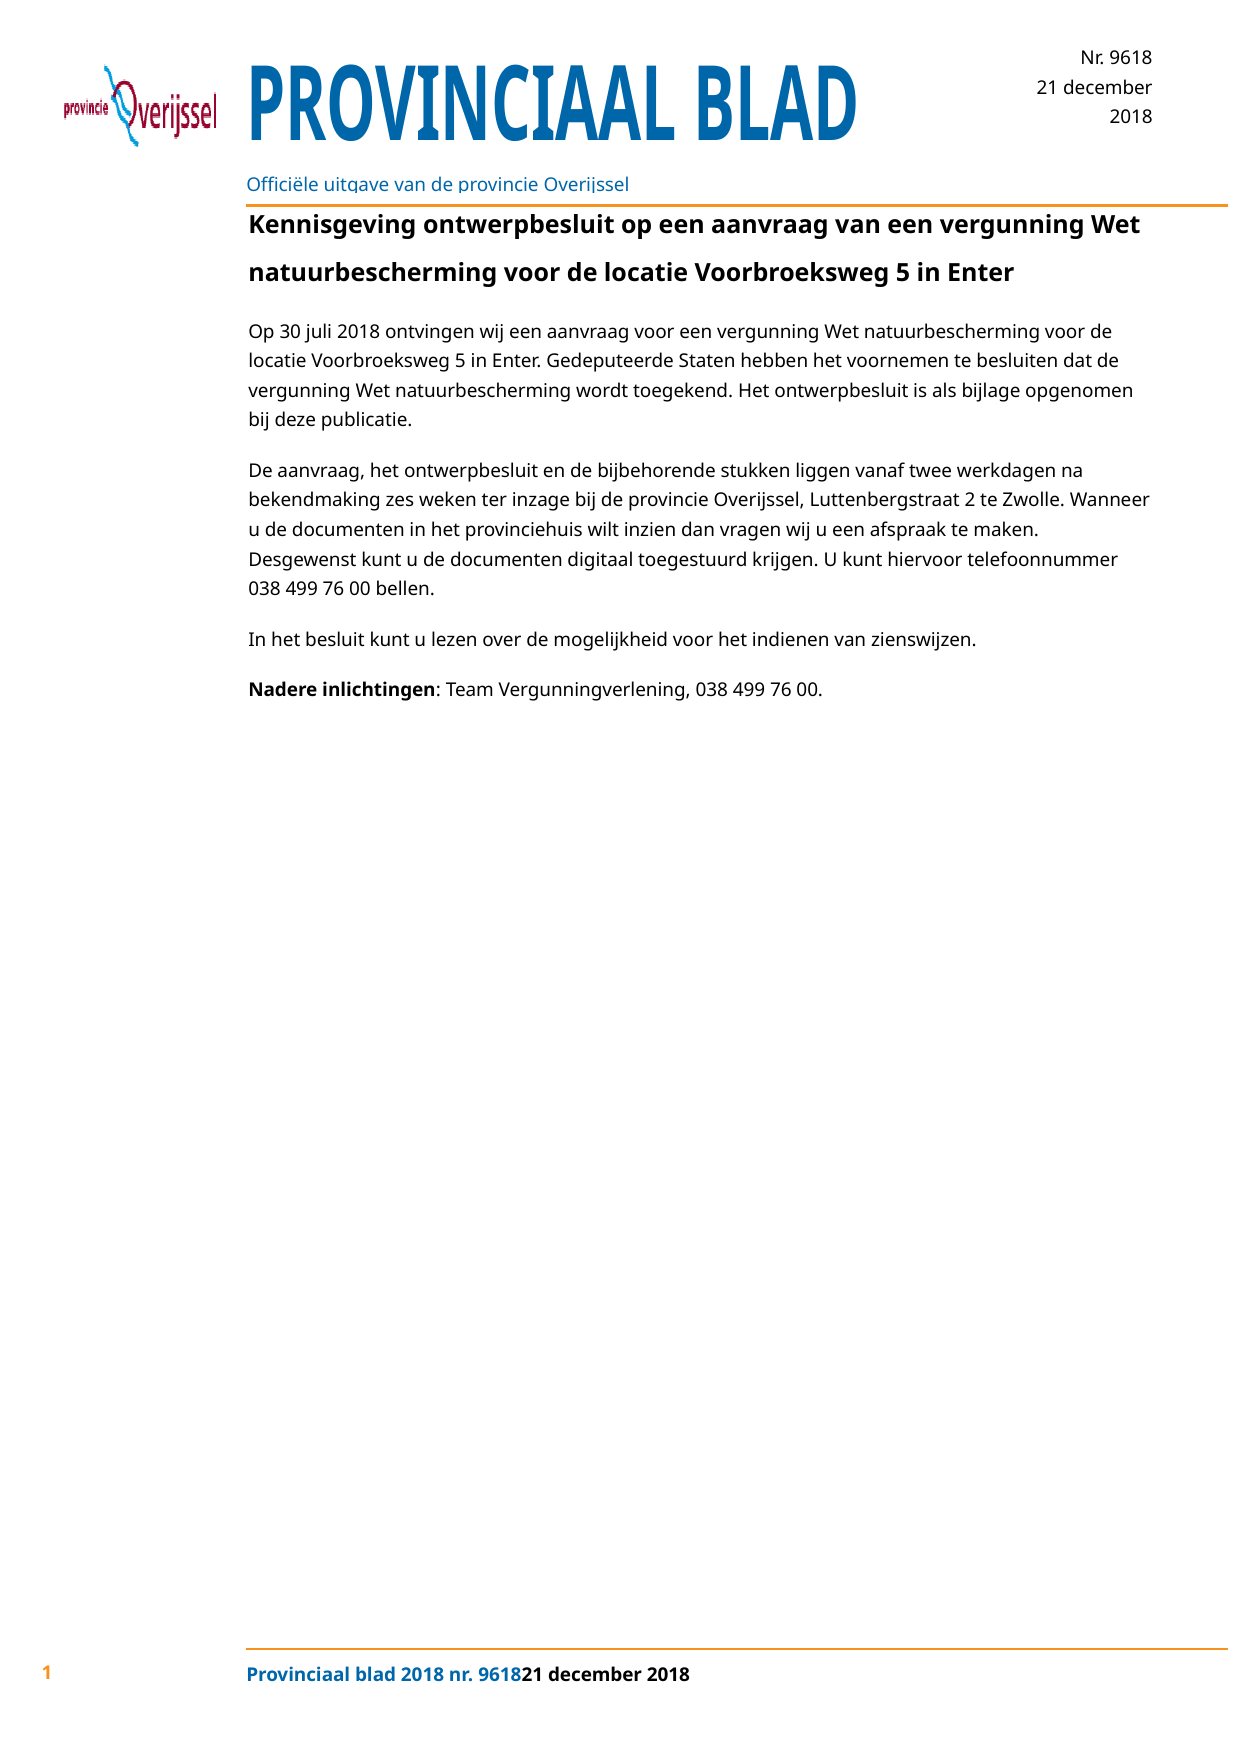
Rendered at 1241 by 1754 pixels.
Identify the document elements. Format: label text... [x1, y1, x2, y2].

picture [41, 47, 231, 172]
text Op 30 juli 2018 ontvingen wij een aanvraag voor een vergunning Wet natuurbescherming voor de locatie Voorbroeksweg 5 in Enter. Gedeputeerde Staten hebben het voornemen te besluiten dat de vergunning Wet natuurbescherming wordt toegekend. Het ontwerpbesluit is als bijlage opgenomen bij deze publicatie. [248, 318, 1152, 432]
text De aanvraag, het ontwerpbesluit en de bijbehorende stukken liggen vanaf twee werkdagen na bekendmaking zes weken ter inzage bij de provincie Overijssel, Luttenbergstraat 2 te Zwolle. Wanneer u de documenten in het provinciehuis wilt inzien dan vragen wij u een afspraak te maken. Desgewenst kunt u de documenten digitaal toegestuurd krijgen. U kunt hiervoor telefoonnummer 038 499 76 00 bellen. [248, 457, 1152, 601]
text Kennisgeving ontwerpbesluit op een aanvraag van een vergunning Wet natuurbescherming voor de locatie Voorbroeksweg 5 in Enter [248, 207, 1152, 288]
text Nadere inlichtingen: Team Vergunningverlening, 038 499 76 00. [248, 676, 1152, 702]
text In het besluit kunt u lezen over de mogelijkheid voor het indienen van zienswijzen. [248, 626, 1152, 652]
